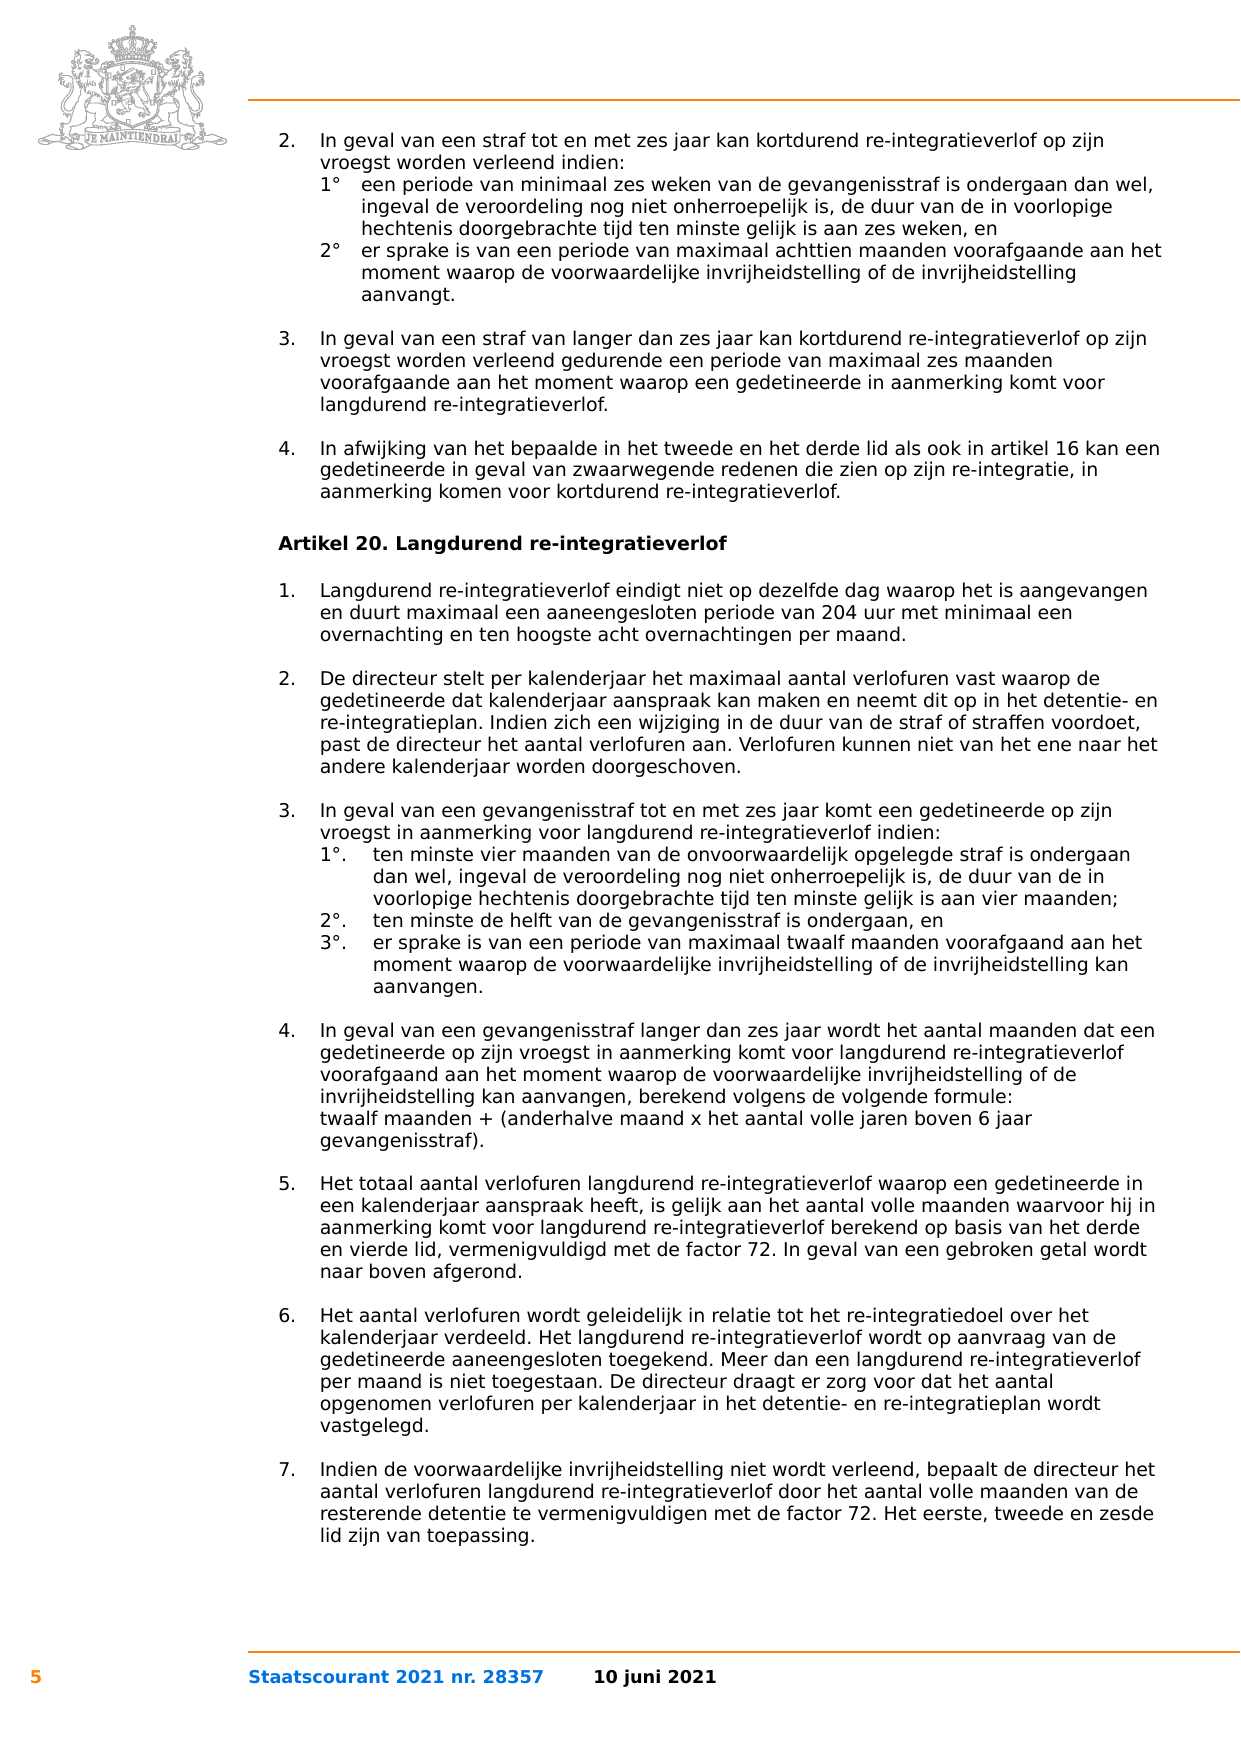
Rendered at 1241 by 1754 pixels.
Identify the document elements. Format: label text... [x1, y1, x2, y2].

text 5. Het totaal aantal verlofuren langdurend re-integratieverlof waarop een gedetineerde in een kalenderjaar aanspraak heeft, is gelijk aan het aantal volle maanden waarvoor hij in aanmerking komt voor langdurend re-integratieverlof berekend op basis van het derde en vierde lid, vermenigvuldigd met de factor 72. In geval van een gebroken getal wordt naar boven afgerond. [278, 1173, 1163, 1283]
text 2° er sprake is van een periode van maximaal achttien maanden voorafgaande aan het moment waarop de voorwaardelijke invrijheidstelling of de invrijheidstelling aanvangt. [319, 240, 1163, 306]
text 1. Langdurend re-integratieverlof eindigt niet op dezelfde dag waarop het is aangevangen en duurt maximaal een aaneengesloten periode van 204 uur met minimaal een overnachting en ten hoogste acht overnachtingen per maand. [278, 580, 1163, 646]
text twaalf maanden + (anderhalve maand x het aantal volle jaren boven 6 jaar gevangenisstraf). [319, 1107, 1163, 1151]
text 4. In afwijking van het bepaalde in het tweede en het derde lid als ook in artikel 16 kan een gedetineerde in geval van zwaarwegende redenen die zien op zijn re-integratie, in aanmerking komen voor kortdurend re-integratieverlof. [278, 437, 1163, 503]
text 2. In geval van een straf tot en met zes jaar kan kortdurend re-integratieverlof op zijn vroegst worden verleend indien: [278, 130, 1163, 174]
text 7. Indien de voorwaardelijke invrijheidstelling niet wordt verleend, bepaalt de directeur het aantal verlofuren langdurend re-integratieverlof door het aantal volle maanden van de resterende detentie te vermenigvuldigen met de factor 72. Het eerste, tweede en zesde lid zijn van toepassing. [278, 1459, 1163, 1547]
picture [38, 25, 227, 150]
subtitle Artikel 20. Langdurend re-integratieverlof [278, 533, 1163, 555]
text 3. In geval van een gevangenisstraf tot en met zes jaar komt een gedetineerde op zijn vroegst in aanmerking voor langdurend re-integratieverlof indien: [278, 800, 1163, 844]
text 3°. er sprake is van een periode van maximaal twaalf maanden voorafgaand aan het moment waarop de voorwaardelijke invrijheidstelling of de invrijheidstelling kan aanvangen. [319, 932, 1163, 998]
text 2. De directeur stelt per kalenderjaar het maximaal aantal verlofuren vast waarop de gedetineerde dat kalenderjaar aanspraak kan maken en neemt dit op in het detentie- en re-integratieplan. Indien zich een wijziging in de duur van de straf of straffen voordoet, past de directeur het aantal verlofuren aan. Verlofuren kunnen niet van het ene naar het andere kalenderjaar worden doorgeschoven. [278, 668, 1163, 778]
text 6. Het aantal verlofuren wordt geleidelijk in relatie tot het re-integratiedoel over het kalenderjaar verdeeld. Het langdurend re-integratieverlof wordt op aanvraag van de gedetineerde aaneengesloten toegekend. Meer dan een langdurend re-integratieverlof per maand is niet toegestaan. De directeur draagt er zorg voor dat het aantal opgenomen verlofuren per kalenderjaar in het detentie- en re-integratieplan wordt vastgelegd. [278, 1305, 1163, 1437]
text 1° een periode van minimaal zes weken van de gevangenisstraf is ondergaan dan wel, ingeval de veroordeling nog niet onherroepelijk is, de duur van de in voorlopige hechtenis doorgebrachte tijd ten minste gelijk is aan zes weken, en [319, 174, 1163, 240]
text 2°. ten minste de helft van de gevangenisstraf is ondergaan, en [319, 910, 1163, 932]
text 3. In geval van een straf van langer dan zes jaar kan kortdurend re-integratieverlof op zijn vroegst worden verleend gedurende een periode van maximaal zes maanden voorafgaande aan het moment waarop een gedetineerde in aanmerking komt voor langdurend re-integratieverlof. [278, 328, 1163, 416]
text 1°. ten minste vier maanden van de onvoorwaardelijk opgelegde straf is ondergaan dan wel, ingeval de veroordeling nog niet onherroepelijk is, de duur van de in voorlopige hechtenis doorgebrachte tijd ten minste gelijk is aan vier maanden; [319, 844, 1163, 910]
text 4. In geval van een gevangenisstraf langer dan zes jaar wordt het aantal maanden dat een gedetineerde op zijn vroegst in aanmerking komt voor langdurend re-integratieverlof voorafgaand aan het moment waarop de voorwaardelijke invrijheidstelling of de invrijheidstelling kan aanvangen, berekend volgens de volgende formule: [278, 1019, 1163, 1107]
